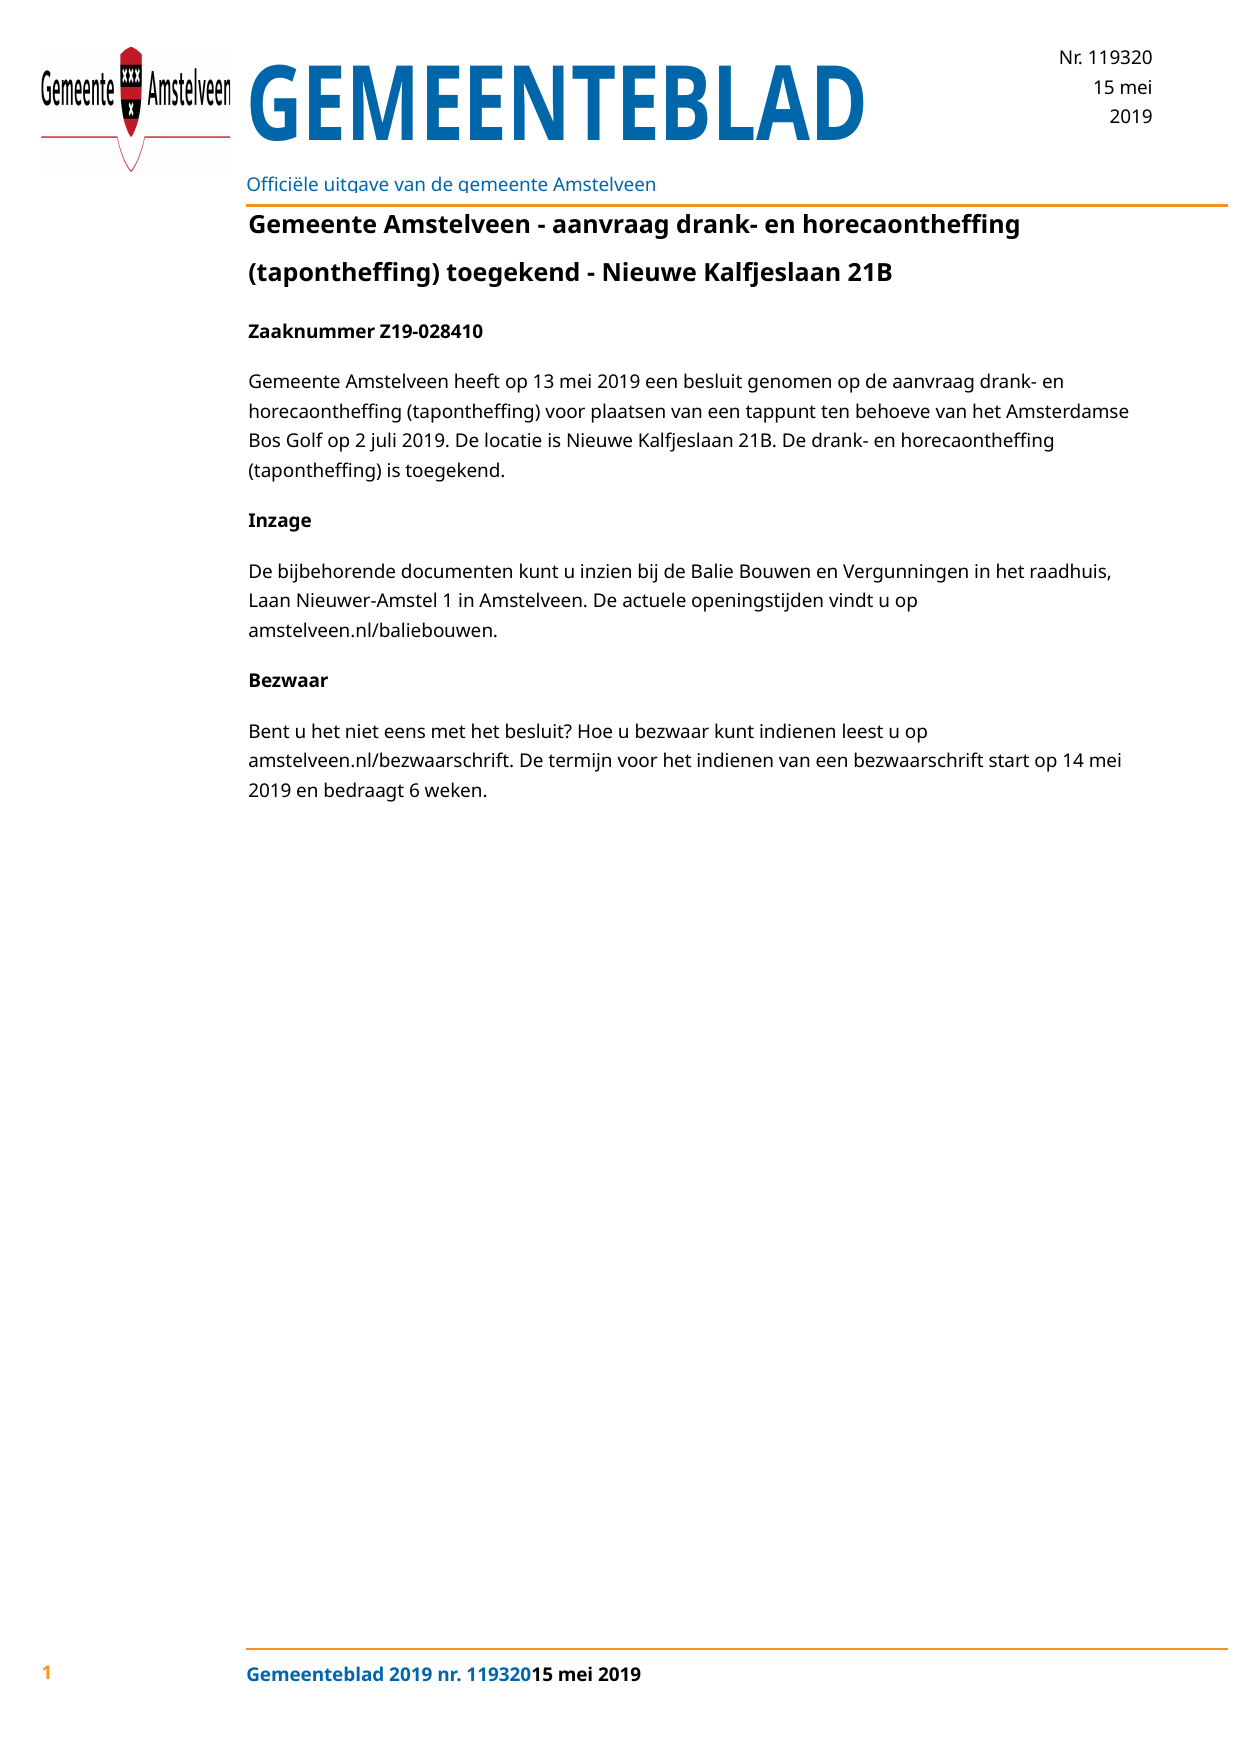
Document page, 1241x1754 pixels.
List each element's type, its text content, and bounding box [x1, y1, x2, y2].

text Zaaknummer Z19-028410 [248, 318, 1152, 344]
text Inzage [248, 507, 1152, 533]
text Bezwaar [248, 667, 1152, 693]
text Bent u het niet eens met het besluit? Hoe u bezwaar kunt indienen leest u op amstelveen.nl/bezwaarschrift. De termijn voor het indienen van een bezwaarschrift start op 14 mei 2019 en bedraagt 6 weken. [248, 718, 1152, 803]
text De bijbehorende documenten kunt u inzien bij de Balie Bouwen en Vergunningen in het raadhuis, Laan Nieuwer-Amstel 1 in Amstelveen. De actuele openingstijden vindt u op amstelveen.nl/baliebouwen. [248, 558, 1152, 643]
text Gemeente Amstelveen - aanvraag drank- en horecaontheffing (tapontheffing) toegekend - Nieuwe Kalfjeslaan 21B [248, 207, 1152, 288]
text Gemeente Amstelveen heeft op 13 mei 2019 een besluit genomen op de aanvraag drank- en horecaontheffing (tapontheffing) voor plaatsen van een tappunt ten behoeve van het Amsterdamse Bos Golf op 2 juli 2019. De locatie is Nieuwe Kalfjeslaan 21B. De drank- en horecaontheffing (tapontheffing) is toegekend. [248, 368, 1152, 483]
picture [41, 47, 231, 172]
